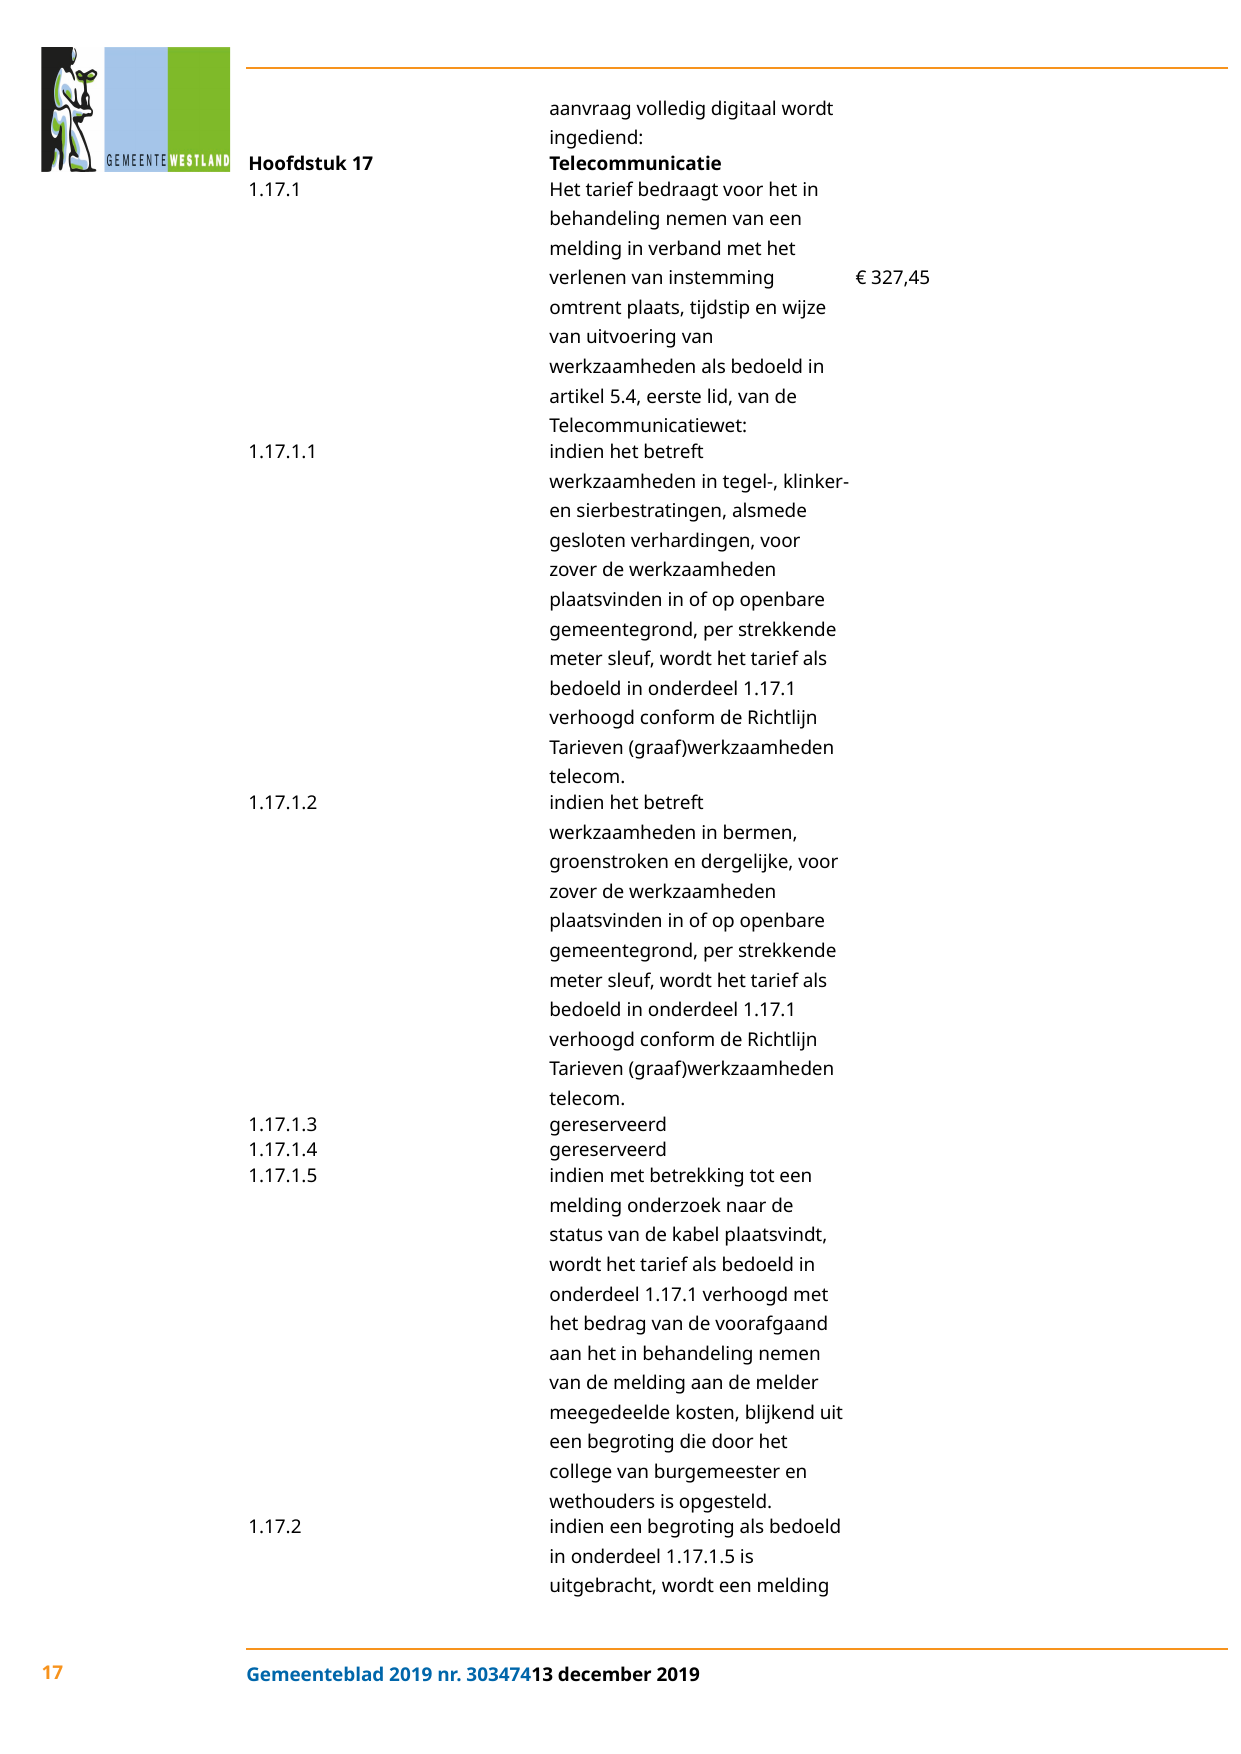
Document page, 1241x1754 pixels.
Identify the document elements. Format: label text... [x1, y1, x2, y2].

picture [41, 47, 231, 172]
table_cell aanvraag volledig digitaal wordt ingediend: [549, 95, 850, 150]
table_cell indien met betrekking tot een melding onderzoek naar de status van de kabel plaatsvindt, wordt het tarief als bedoeld in onderdeel 1.17.1 verhoogd met het bedrag van de voorafgaand aan het in behandeling nemen van de melding aan de melder meegedeelde kosten, blijkend uit een begroting die door het college van burgemeester en wethouders is opgesteld. [549, 1163, 850, 1513]
table_cell [850, 1163, 1152, 1513]
table_cell 1.17.1.2 [248, 789, 549, 1111]
table_cell 1.17.2 [248, 1514, 549, 1598]
table_cell € 327,45 [850, 176, 1152, 438]
table_cell [850, 1514, 1152, 1598]
table_cell 1.17.1.4 [248, 1137, 549, 1162]
table_cell gereserveerd [549, 1137, 850, 1162]
table_cell Het tarief bedraagt voor het in behandeling nemen van een melding in verband met het verlenen van instemming omtrent plaats, tijdstip en wijze van uitvoering van werkzaamheden als bedoeld in artikel 5.4, eerste lid, van de Telecommunicatiewet: [549, 176, 850, 438]
table_cell 1.17.1.5 [248, 1163, 549, 1513]
table_cell 1.17.1 [248, 176, 549, 438]
table_cell [850, 1111, 1152, 1137]
table_cell [850, 789, 1152, 1111]
table_cell 1.17.1.3 [248, 1111, 549, 1137]
table_cell [850, 438, 1152, 789]
table_cell indien het betreft werkzaamheden in tegel-, klinker- en sierbestratingen, alsmede gesloten verhardingen, voor zover de werkzaamheden plaatsvinden in of op openbare gemeentegrond, per strekkende meter sleuf, wordt het tarief als bedoeld in onderdeel 1.17.1 verhoogd conform de Richtlijn Tarieven (graaf)werkzaamheden telecom. [549, 438, 850, 789]
table_cell Hoofdstuk 17 [248, 150, 549, 176]
table_cell indien een begroting als bedoeld in onderdeel 1.17.1.5 is uitgebracht, wordt een melding [549, 1514, 850, 1598]
table_cell 1.17.1.1 [248, 438, 549, 789]
table_cell [248, 95, 549, 150]
table_cell [850, 150, 1152, 176]
table_cell indien het betreft werkzaamheden in bermen, groenstroken en dergelijke, voor zover de werkzaamheden plaatsvinden in of op openbare gemeentegrond, per strekkende meter sleuf, wordt het tarief als bedoeld in onderdeel 1.17.1 verhoogd conform de Richtlijn Tarieven (graaf)werkzaamheden telecom. [549, 789, 850, 1111]
table_cell [850, 1137, 1152, 1162]
table_cell Telecommunicatie [549, 150, 850, 176]
table_cell [850, 95, 1152, 150]
table_cell gereserveerd [549, 1111, 850, 1137]
